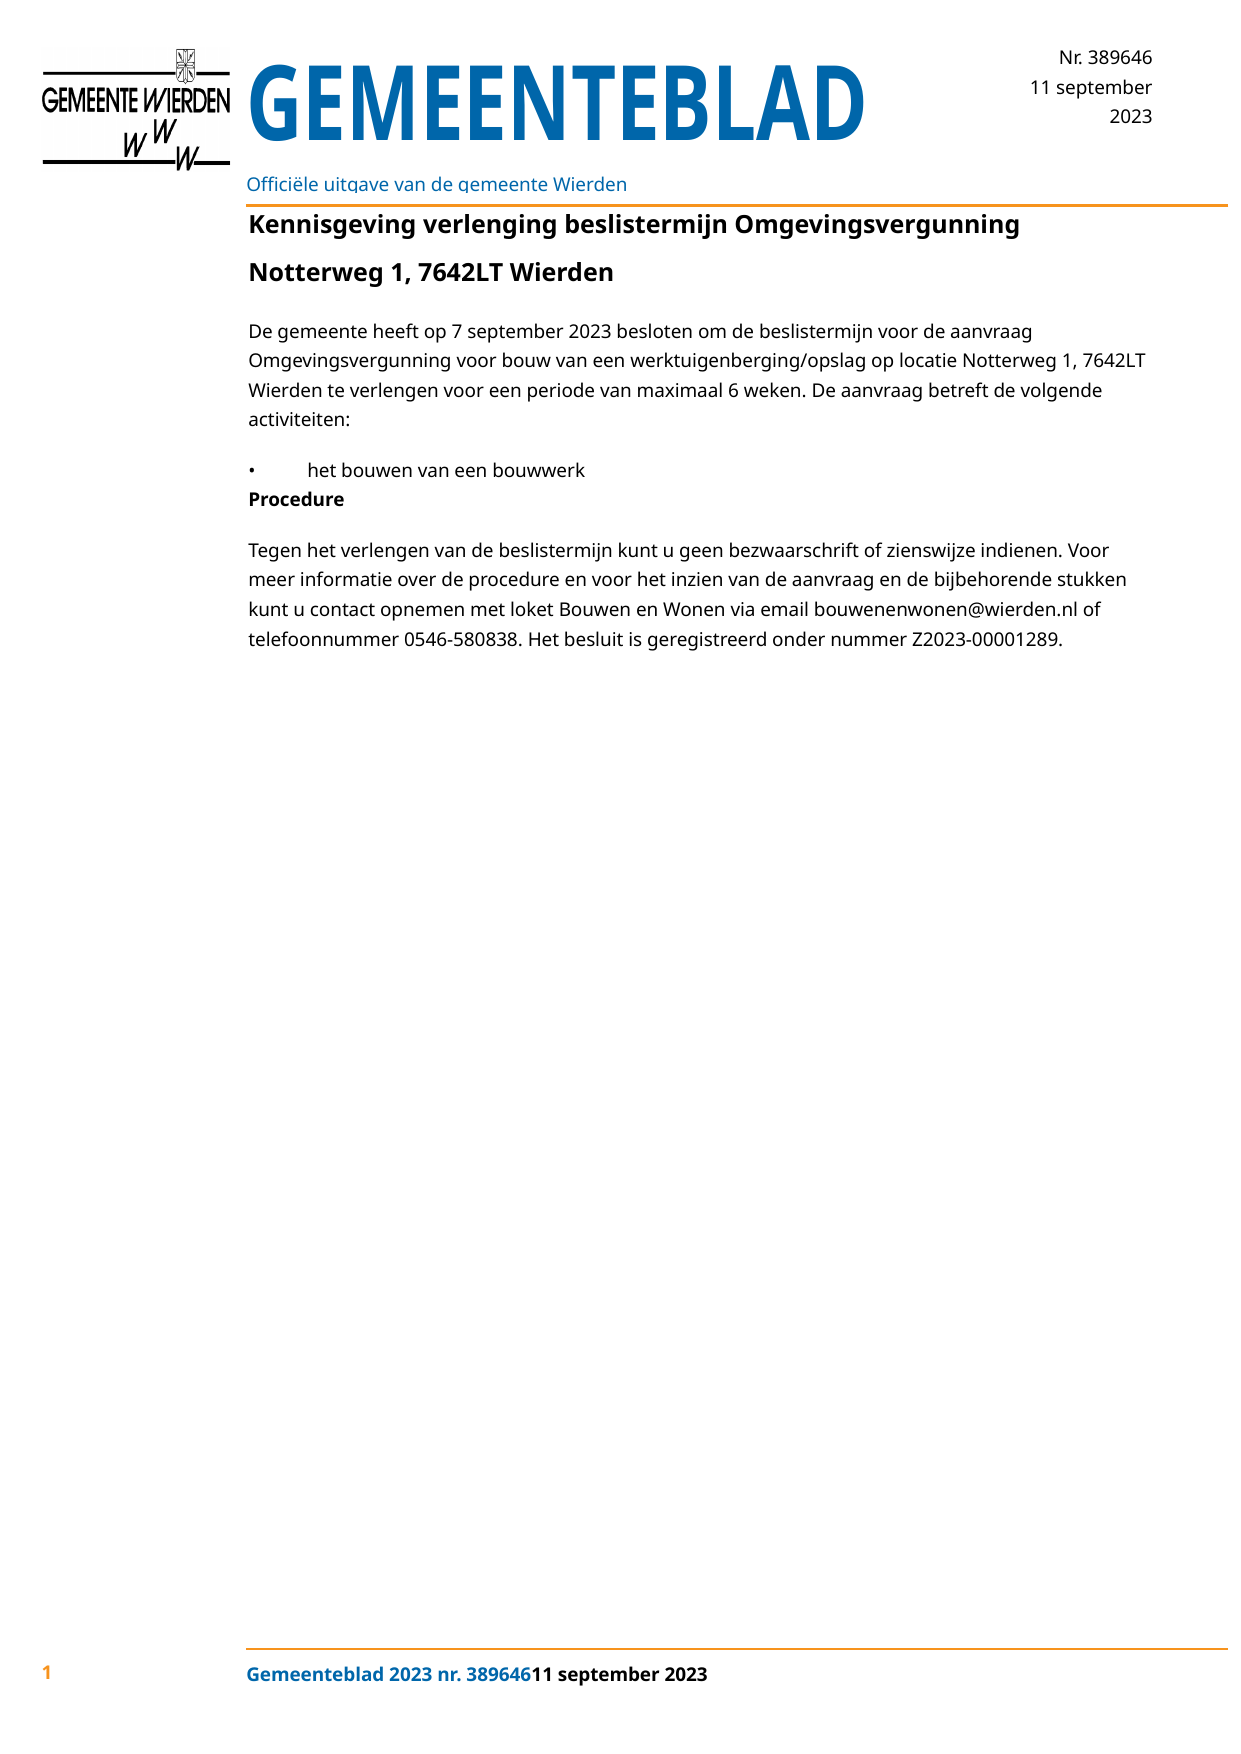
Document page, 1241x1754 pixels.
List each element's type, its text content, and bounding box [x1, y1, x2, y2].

text Procedure [248, 487, 1152, 512]
text Tegen het verlengen van de beslistermijn kunt u geen bezwaarschrift of zienswijze indienen. Voor meer informatie over de procedure en voor het inzien van de aanvraag en de bijbehorende stukken kunt u contact opnemen met loket Bouwen en Wonen via email bouwenenwonen@wierden.nl of telefoonnummer 0546-580838. Het besluit is geregistreerd onder nummer Z2023-00001289. [248, 537, 1152, 652]
text Kennisgeving verlenging beslistermijn Omgevingsvergunning Notterweg 1, 7642LT Wierden [248, 207, 1152, 288]
list het bouwen van een bouwwerk [248, 457, 1152, 483]
text De gemeente heeft op 7 september 2023 besloten om de beslistermijn voor de aanvraag Omgevingsvergunning voor bouw van een werktuigenberging/opslag op locatie Notterweg 1, 7642LT Wierden te verlengen voor een periode van maximaal 6 weken. De aanvraag betreft de volgende activiteiten: [248, 318, 1152, 432]
picture [41, 47, 231, 172]
